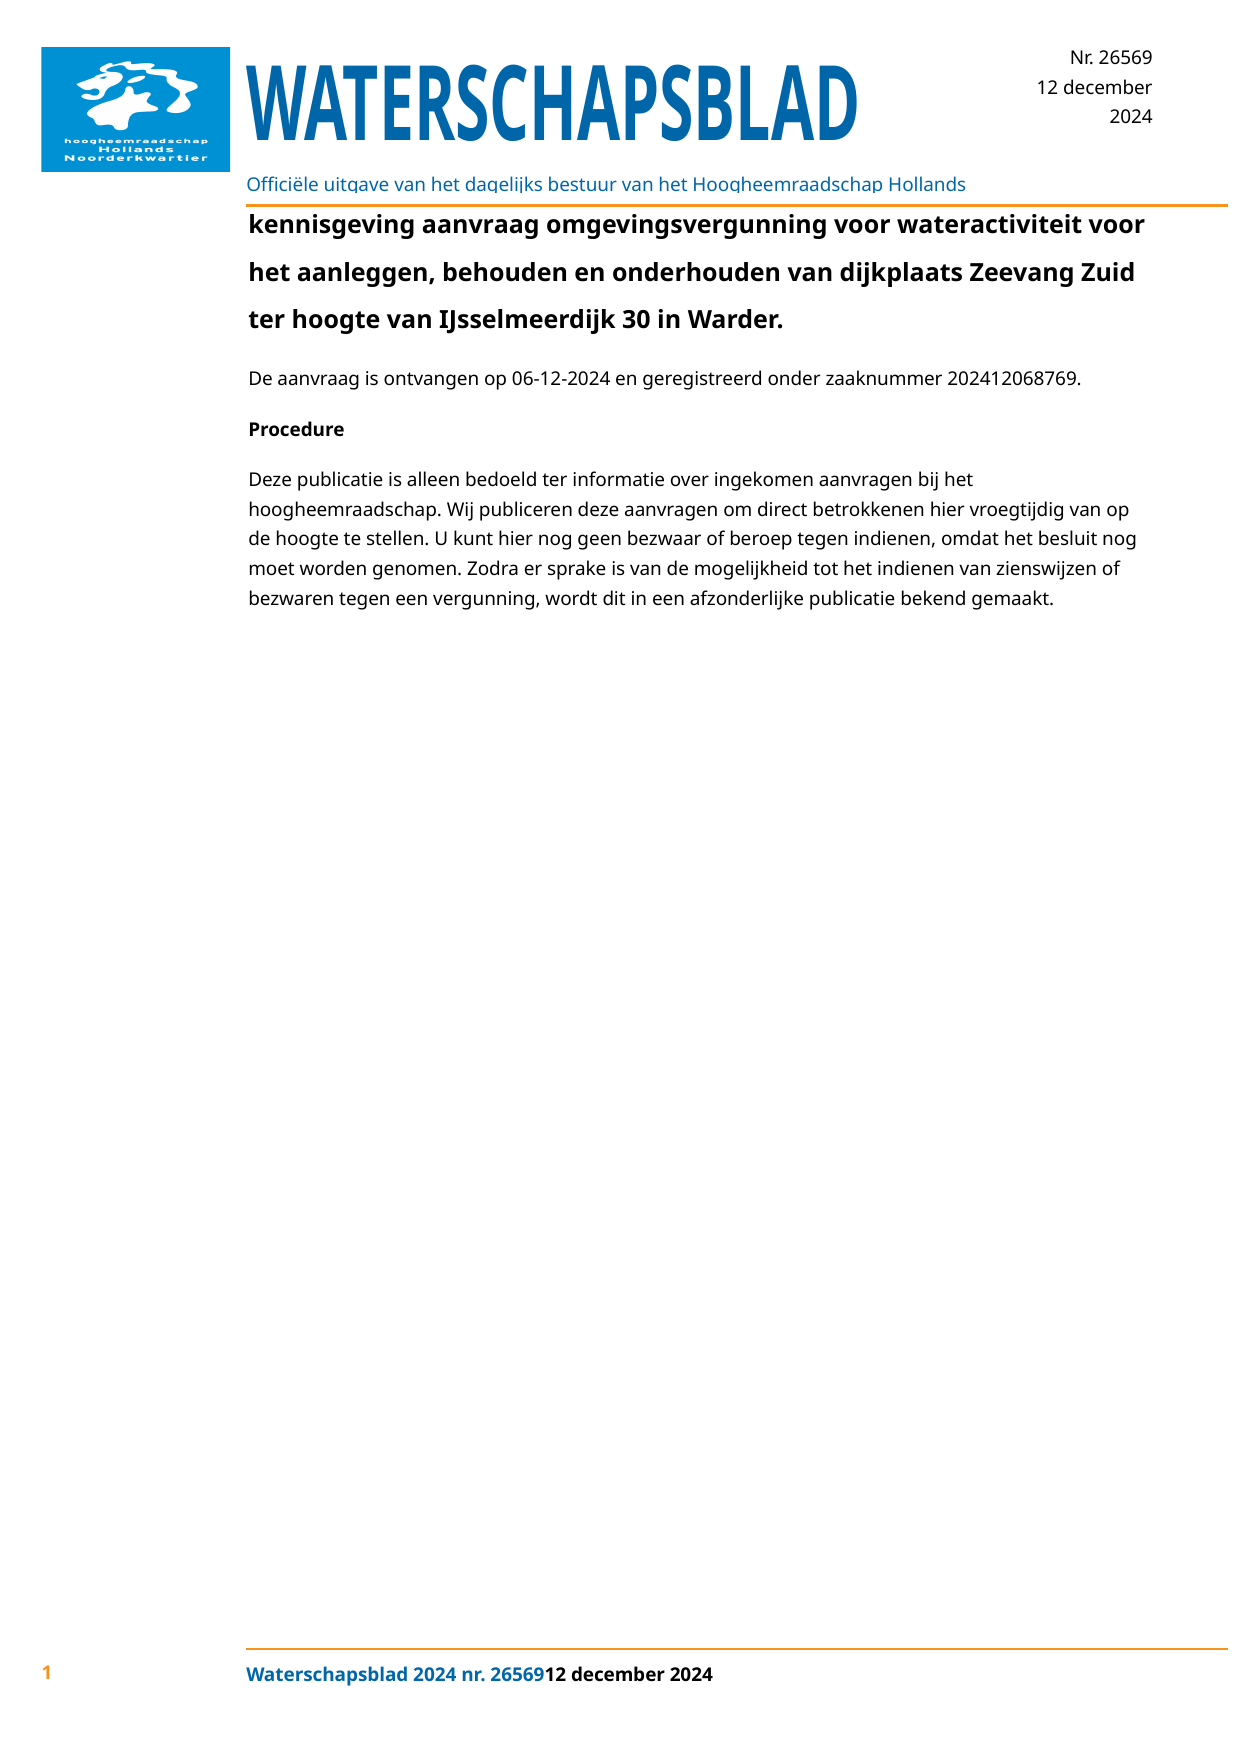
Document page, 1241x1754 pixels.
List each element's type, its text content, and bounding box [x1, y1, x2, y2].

text Procedure [248, 416, 1152, 442]
text Deze publicatie is alleen bedoeld ter informatie over ingekomen aanvragen bij het hoogheemraadschap. Wij publiceren deze aanvragen om direct betrokkenen hier vroegtijdig van op de hoogte te stellen. U kunt hier nog geen bezwaar of beroep tegen indienen, omdat het besluit nog moet worden genomen. Zodra er sprake is van de mogelijkheid tot het indienen van zienswijzen of bezwaren tegen een vergunning, wordt dit in een afzonderlijke publicatie bekend gemaakt. [248, 466, 1152, 610]
picture [118, 62, 197, 112]
picture [129, 76, 144, 82]
picture [88, 87, 157, 130]
text De aanvraag is ontvangen op 06-12-2024 en geregistreerd onder zaaknummer 202412068769. [248, 366, 1152, 391]
picture [78, 64, 122, 99]
text kennisgeving aanvraag omgevingsvergunning voor wateractiviteit voor het aanleggen, behouden en onderhouden van dijkplaats Zeevang Zuid ter hoogte van IJsselmeerdijk 30 in Warder. [248, 207, 1152, 336]
